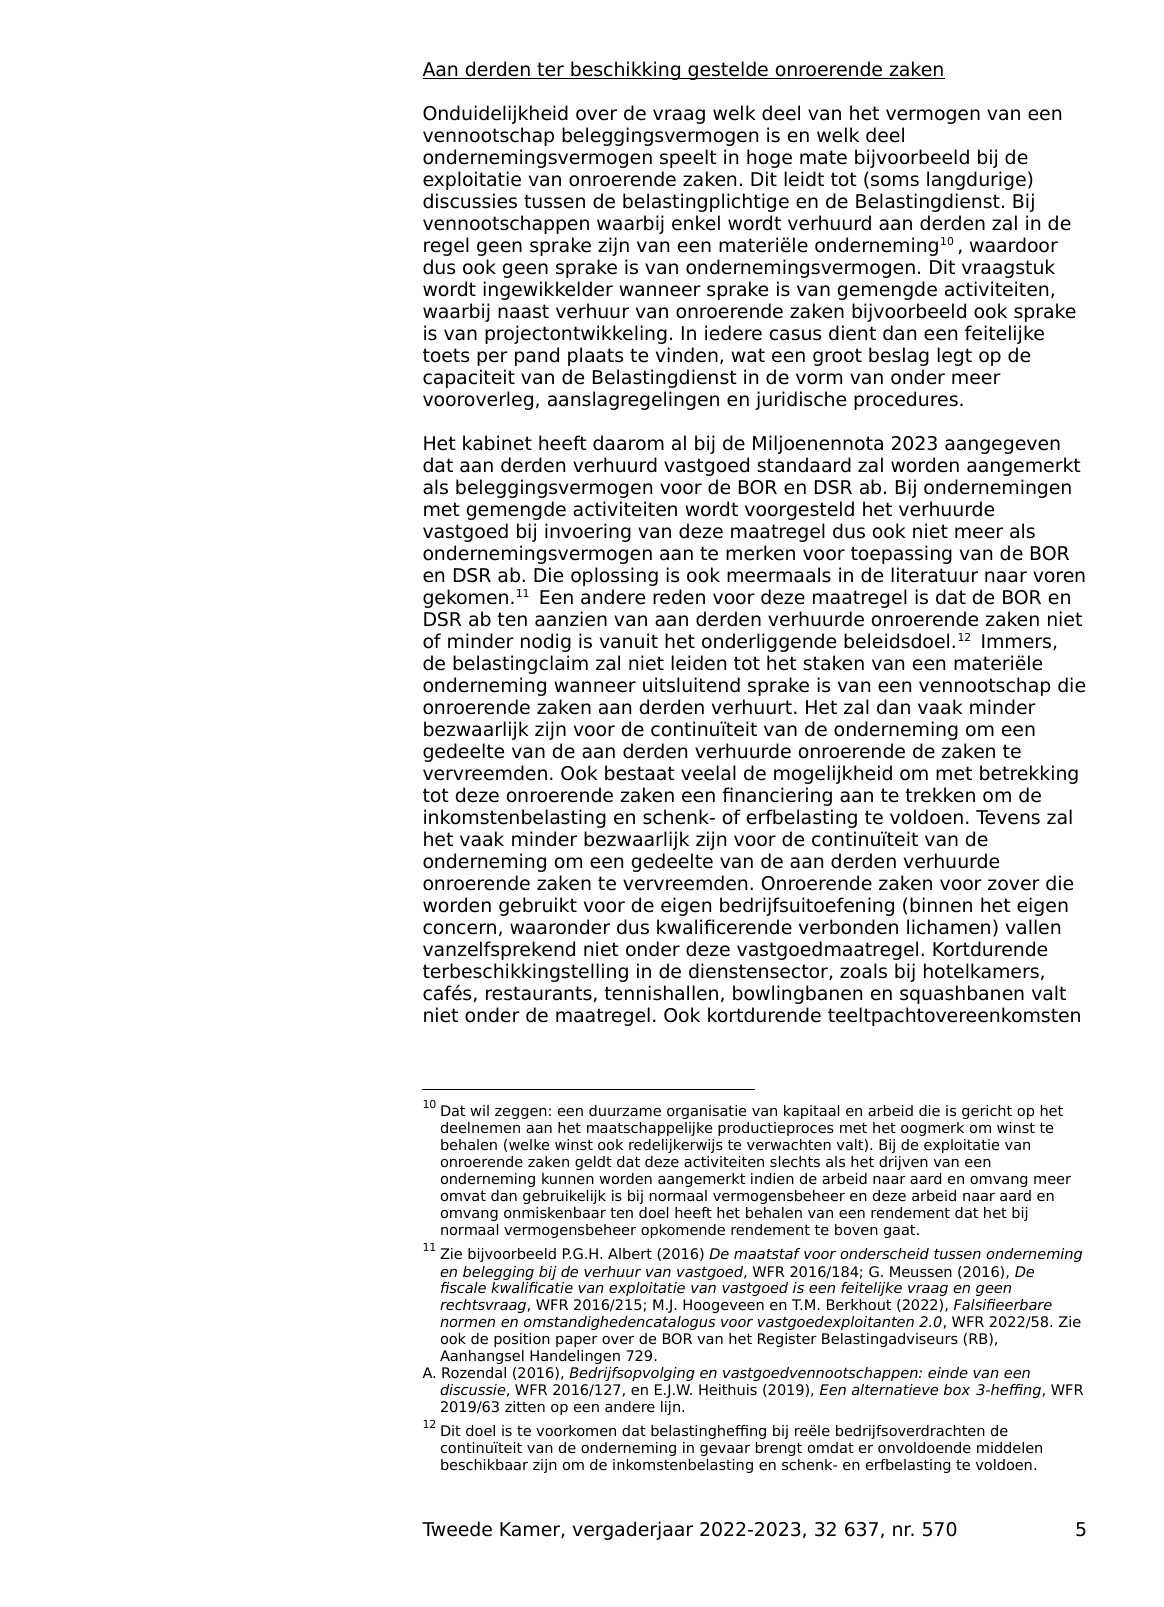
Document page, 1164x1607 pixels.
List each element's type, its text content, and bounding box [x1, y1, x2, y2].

text Dat wil zeggen: een duurzame organisatie van kapitaal en arbeid die is gericht op het deelnemen aan het maatschappelijke productieproces met het oogmerk om winst te behalen (welke winst ook redelijkerwijs te verwachten valt). Bij de exploitatie van onroerende zaken geldt dat deze activiteiten slechts als het drijven van een onderneming kunnen worden aangemerkt indien de arbeid naar aard en omvang meer omvat dan gebruikelijk is bij normaal vermogensbeheer en deze arbeid naar aard en omvang onmiskenbaar ten doel heeft het behalen van een rendement dat het bij normaal vermogensbeheer opkomende rendement te boven gaat. [422, 1098, 1087, 1239]
text Dit doel is te voorkomen dat belastingheffing bij reële bedrijfsoverdrachten de continuïteit van de onderneming in gevaar brengt omdat er onvoldoende middelen beschikbaar zijn om de inkomstenbelasting en schenk- en erfbelasting te voldoen. [422, 1418, 1087, 1474]
subtitle Aan derden ter beschikking gestelde onroerende zaken [422, 59, 1087, 81]
text Het kabinet heeft daarom al bij de Miljoenennota 2023 aangegeven dat aan derden verhuurd vastgoed standaard zal worden aangemerkt als beleggingsvermogen voor de BOR en DSR ab. Bij ondernemingen met gemengde activiteiten wordt voorgesteld het verhuurde vastgoed bij invoering van deze maatregel dus ook niet meer als ondernemingsvermogen aan te merken voor toepassing van de BOR en DSR ab. Die oplossing is ook meermaals in de literatuur naar voren gekomen. Een andere reden voor deze maatregel is dat de BOR en DSR ab ten aanzien van aan derden verhuurde onroerende zaken niet of minder nodig is vanuit het onderliggende beleidsdoel. Immers, de belastingclaim zal niet leiden tot het staken van een materiële onderneming wanneer uitsluitend sprake is van een vennootschap die onroerende zaken aan derden verhuurt. Het zal dan vaak minder bezwaarlijk zijn voor de continuïteit van de onderneming om een gedeelte van de aan derden verhuurde onroerende de zaken te vervreemden. Ook bestaat veelal de mogelijkheid om met betrekking tot deze onroerende zaken een financiering aan te trekken om de inkomstenbelasting en schenk- of erfbelasting te voldoen. Tevens zal het vaak minder bezwaarlijk zijn voor de continuïteit van de onderneming om een gedeelte van de aan derden verhuurde onroerende zaken te vervreemden. Onroerende zaken voor zover die worden gebruikt voor de eigen bedrijfsuitoefening (binnen het eigen concern, waaronder dus kwalificerende verbonden lichamen) vallen vanzelfsprekend niet onder deze vastgoedmaatregel. Kortdurende terbeschikkingstelling in de dienstensector, zoals bij hotelkamers, cafés, restaurants, tennishallen, bowlingbanen en squashbanen valt niet onder de maatregel. Ook kortdurende teeltpachtovereenkomsten [422, 433, 1087, 1027]
text Onduidelijkheid over de vraag welk deel van het vermogen van een vennootschap beleggingsvermogen is en welk deel ondernemingsvermogen speelt in hoge mate bijvoorbeeld bij de exploitatie van onroerende zaken. Dit leidt tot (soms langdurige) discussies tussen de belastingplichtige en de Belastingdienst. Bij vennootschappen waarbij enkel wordt verhuurd aan derden zal in de regel geen sprake zijn van een materiële onderneming, waardoor dus ook geen sprake is van ondernemingsvermogen. Dit vraagstuk wordt ingewikkelder wanneer sprake is van gemengde activiteiten, waarbij naast verhuur van onroerende zaken bijvoorbeeld ook sprake is van projectontwikkeling. In iedere casus dient dan een feitelijke toets per pand plaats te vinden, wat een groot beslag legt op de capaciteit van de Belastingdienst in de vorm van onder meer vooroverleg, aanslagregelingen en juridische procedures. [422, 103, 1087, 411]
text Zie bijvoorbeeld P.G.H. Albert (2016) De maatstaf voor onderscheid tussen onderneming en belegging bij de verhuur van vastgoed, WFR 2016/184; G. Meussen (2016), De fiscale kwalificatie van exploitatie van vastgoed is een feitelijke vraag en geen rechtsvraag, WFR 2016/215; M.J. Hoogeveen en T.M. Berkhout (2022), Falsifieerbare normen en omstandighedencatalogus voor vastgoedexploitanten 2.0, WFR 2022/58. Zie ook de position paper over de BOR van het Register Belastingadviseurs (RB), Aanhangsel Handelingen 729. [422, 1242, 1087, 1365]
text A. Rozendal (2016), Bedrijfsopvolging en vastgoedvennootschappen: einde van een discussie, WFR 2016/127, en E.J.W. Heithuis (2019), Een alternatieve box 3-heffing, WFR 2019/63 zitten op een andere lijn. [422, 1365, 1087, 1416]
